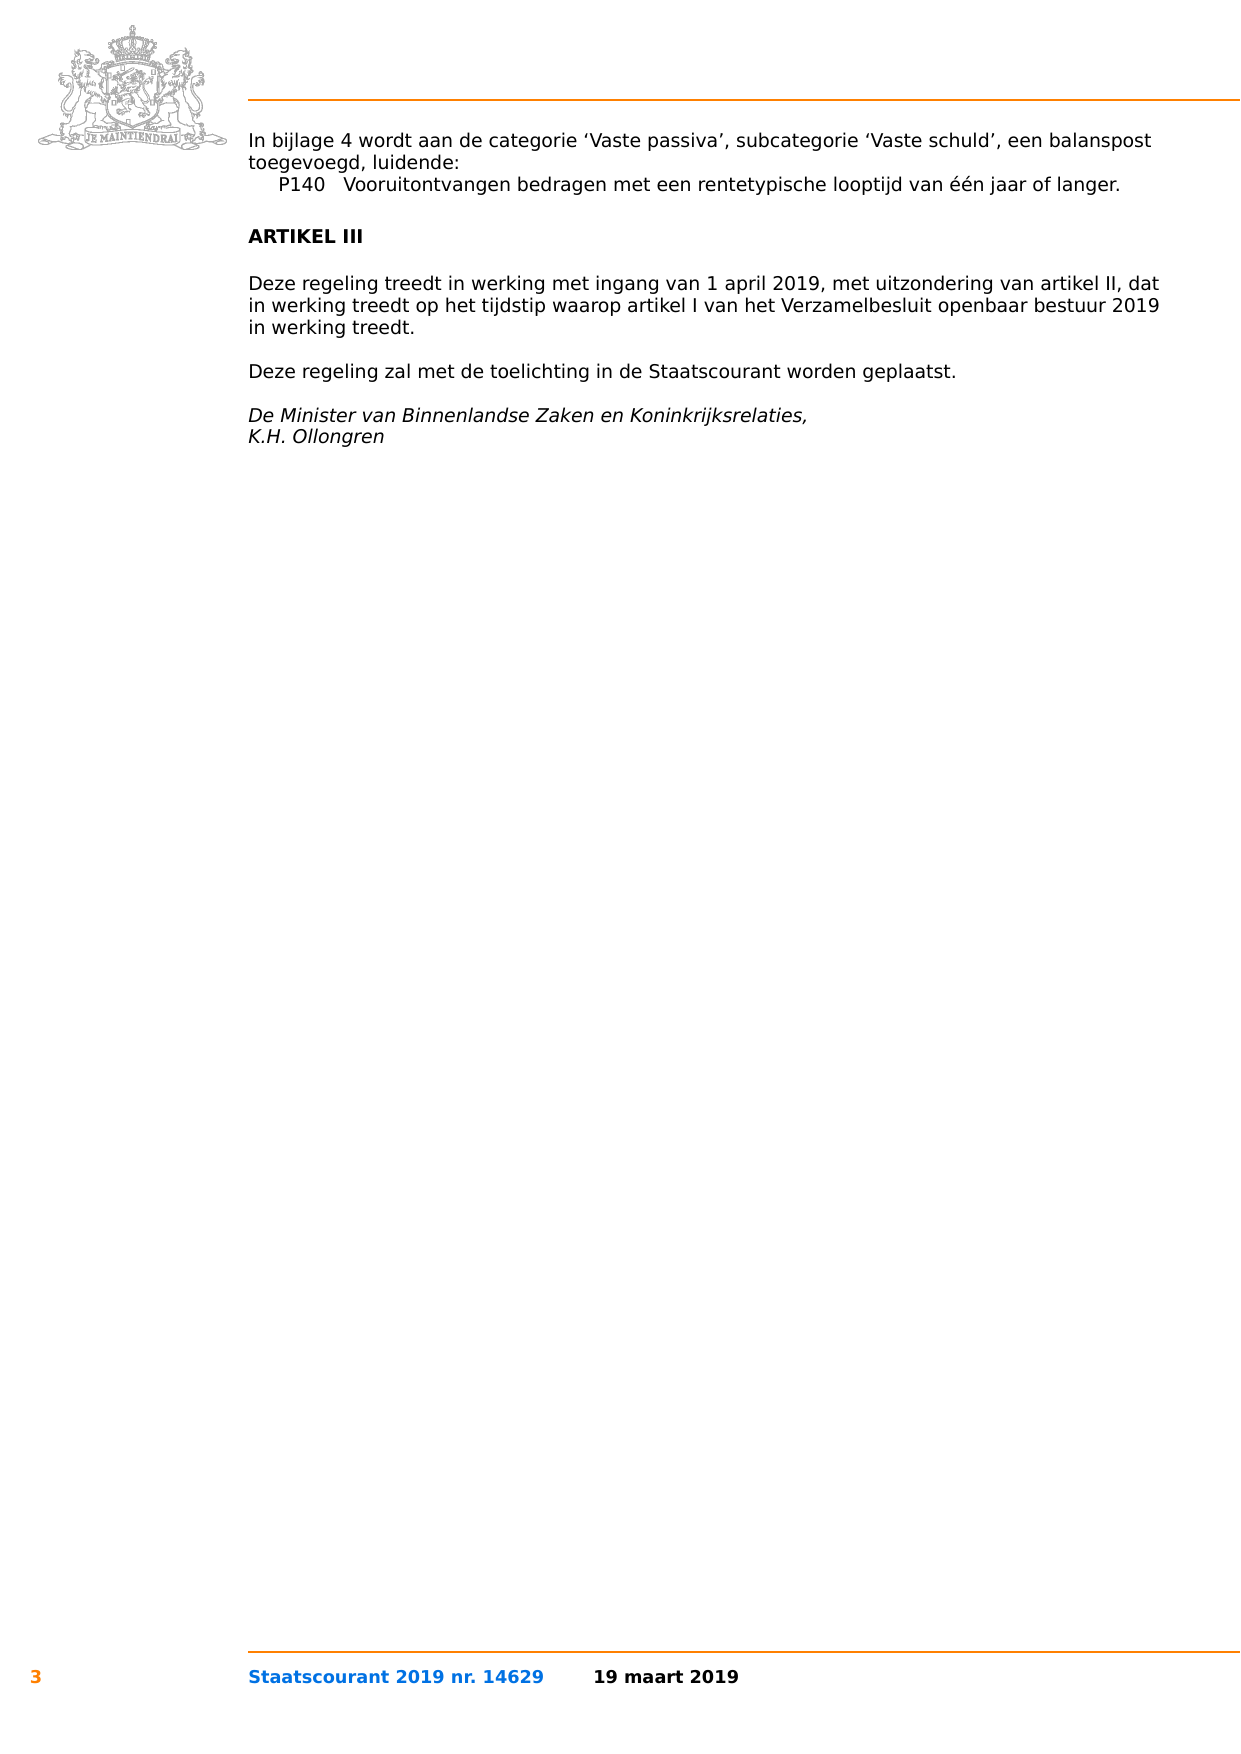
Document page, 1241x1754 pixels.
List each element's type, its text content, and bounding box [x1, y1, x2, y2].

text P140 Vooruitontvangen bedragen met een rentetypische looptijd van één jaar of langer. [278, 174, 1163, 196]
subtitle ARTIKEL III [248, 226, 1163, 248]
text Deze regeling zal met de toelichting in de Staatscourant worden geplaatst. [248, 361, 1163, 383]
picture [38, 25, 227, 150]
text De Minister van Binnenlandse Zaken en Koninkrijksrelaties, K.H. Ollongren [248, 404, 1163, 448]
text In bijlage 4 wordt aan de categorie ‘Vaste passiva’, subcategorie ‘Vaste schuld’, een balanspost toegevoegd, luidende: [248, 130, 1163, 174]
text Deze regeling treedt in werking met ingang van 1 april 2019, met uitzondering van artikel II, dat in werking treedt op het tijdstip waarop artikel I van het Verzamelbesluit openbaar bestuur 2019 in werking treedt. [248, 273, 1163, 339]
